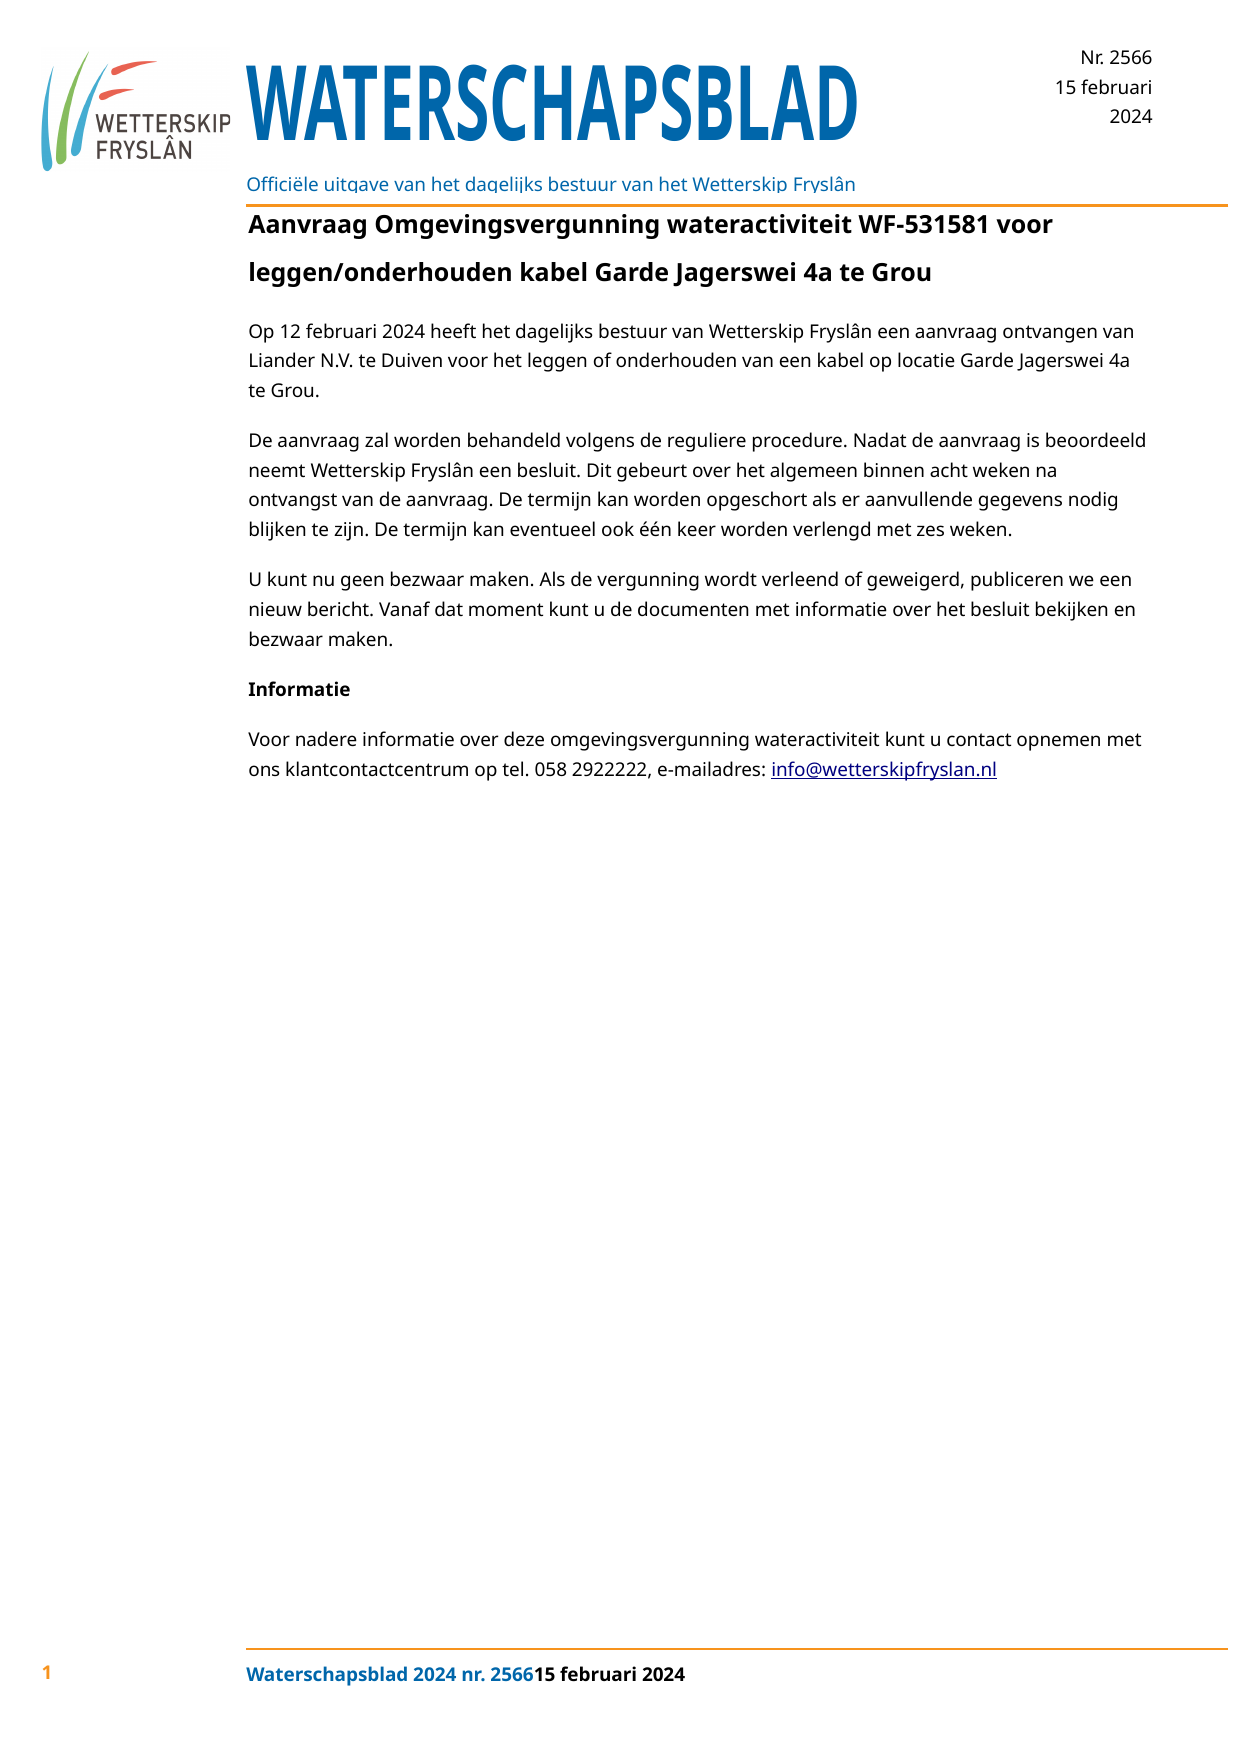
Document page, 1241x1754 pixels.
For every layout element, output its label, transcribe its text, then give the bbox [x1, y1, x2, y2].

text U kunt nu geen bezwaar maken. Als de vergunning wordt verleend of geweigerd, publiceren we een nieuw bericht. Vanaf dat moment kunt u de documenten met informatie over het besluit bekijken en bezwaar maken. [248, 567, 1152, 652]
text Aanvraag Omgevingsvergunning wateractiviteit WF-531581 voor leggen/onderhouden kabel Garde Jagerswei 4a te Grou [248, 207, 1152, 288]
picture [41, 47, 231, 172]
text Voor nadere informatie over deze omgevingsvergunning wateractiviteit kunt u contact opnemen met ons klantcontactcentrum op tel. 058 2922222, e-mailadres: info@wetterskipfryslan.nl [248, 727, 1152, 782]
text Op 12 februari 2024 heeft het dagelijks bestuur van Wetterskip Fryslân een aanvraag ontvangen van Liander N.V. te Duiven voor het leggen of onderhouden van een kabel op locatie Garde Jagerswei 4a te Grou. [248, 318, 1152, 403]
text De aanvraag zal worden behandeld volgens de reguliere procedure. Nadat de aanvraag is beoordeeld neemt Wetterskip Fryslân een besluit. Dit gebeurt over het algemeen binnen acht weken na ontvangst van de aanvraag. De termijn kan worden opgeschort als er aanvullende gegevens nodig blijken te zijn. De termijn kan eventueel ook één keer worden verlengd met zes weken. [248, 427, 1152, 542]
text Informatie [248, 676, 1152, 702]
